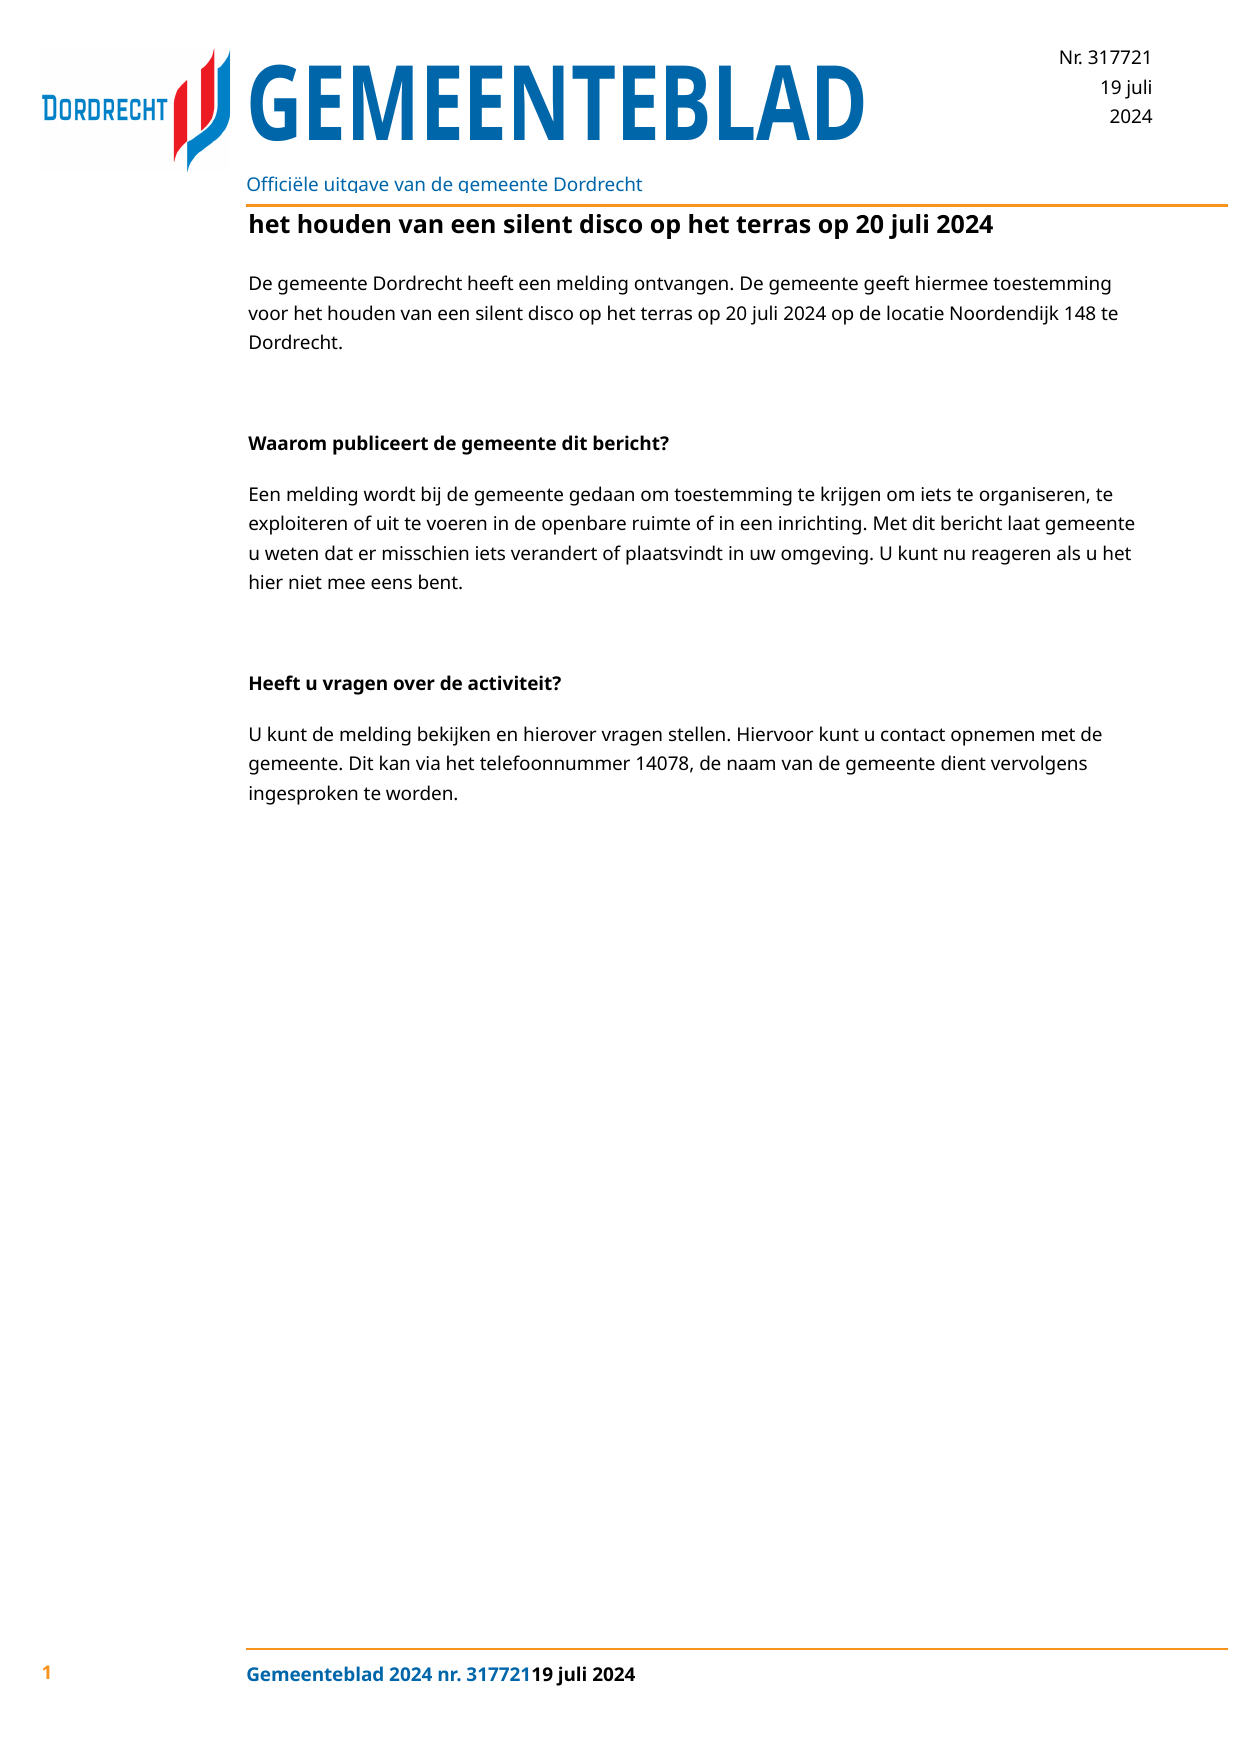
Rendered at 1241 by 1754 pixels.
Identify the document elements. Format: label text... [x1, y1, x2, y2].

text het houden van een silent disco op het terras op 20 juli 2024 [248, 207, 1152, 241]
text Waarom publiceert de gemeente dit bericht? [248, 430, 1152, 456]
picture [41, 47, 231, 172]
text Een melding wordt bij de gemeente gedaan om toestemming te krijgen om iets te organiseren, te exploiteren of uit te voeren in de openbare ruimte of in een inrichting. Met dit bericht laat gemeente u weten dat er misschien iets verandert of plaatsvindt in uw omgeving. U kunt nu reageren als u het hier niet mee eens bent. [248, 481, 1152, 595]
text Heeft u vragen over de activiteit? [248, 670, 1152, 696]
text De gemeente Dordrecht heeft een melding ontvangen. De gemeente geeft hiermee toestemming voor het houden van een silent disco op het terras op 20 juli 2024 op de locatie Noordendijk 148 te Dordrecht. [248, 270, 1152, 355]
text U kunt de melding bekijken en hierover vragen stellen. Hiervoor kunt u contact opnemen met de gemeente. Dit kan via het telefoonnummer 14078, de naam van de gemeente dient vervolgens ingesproken te worden. [248, 721, 1152, 806]
